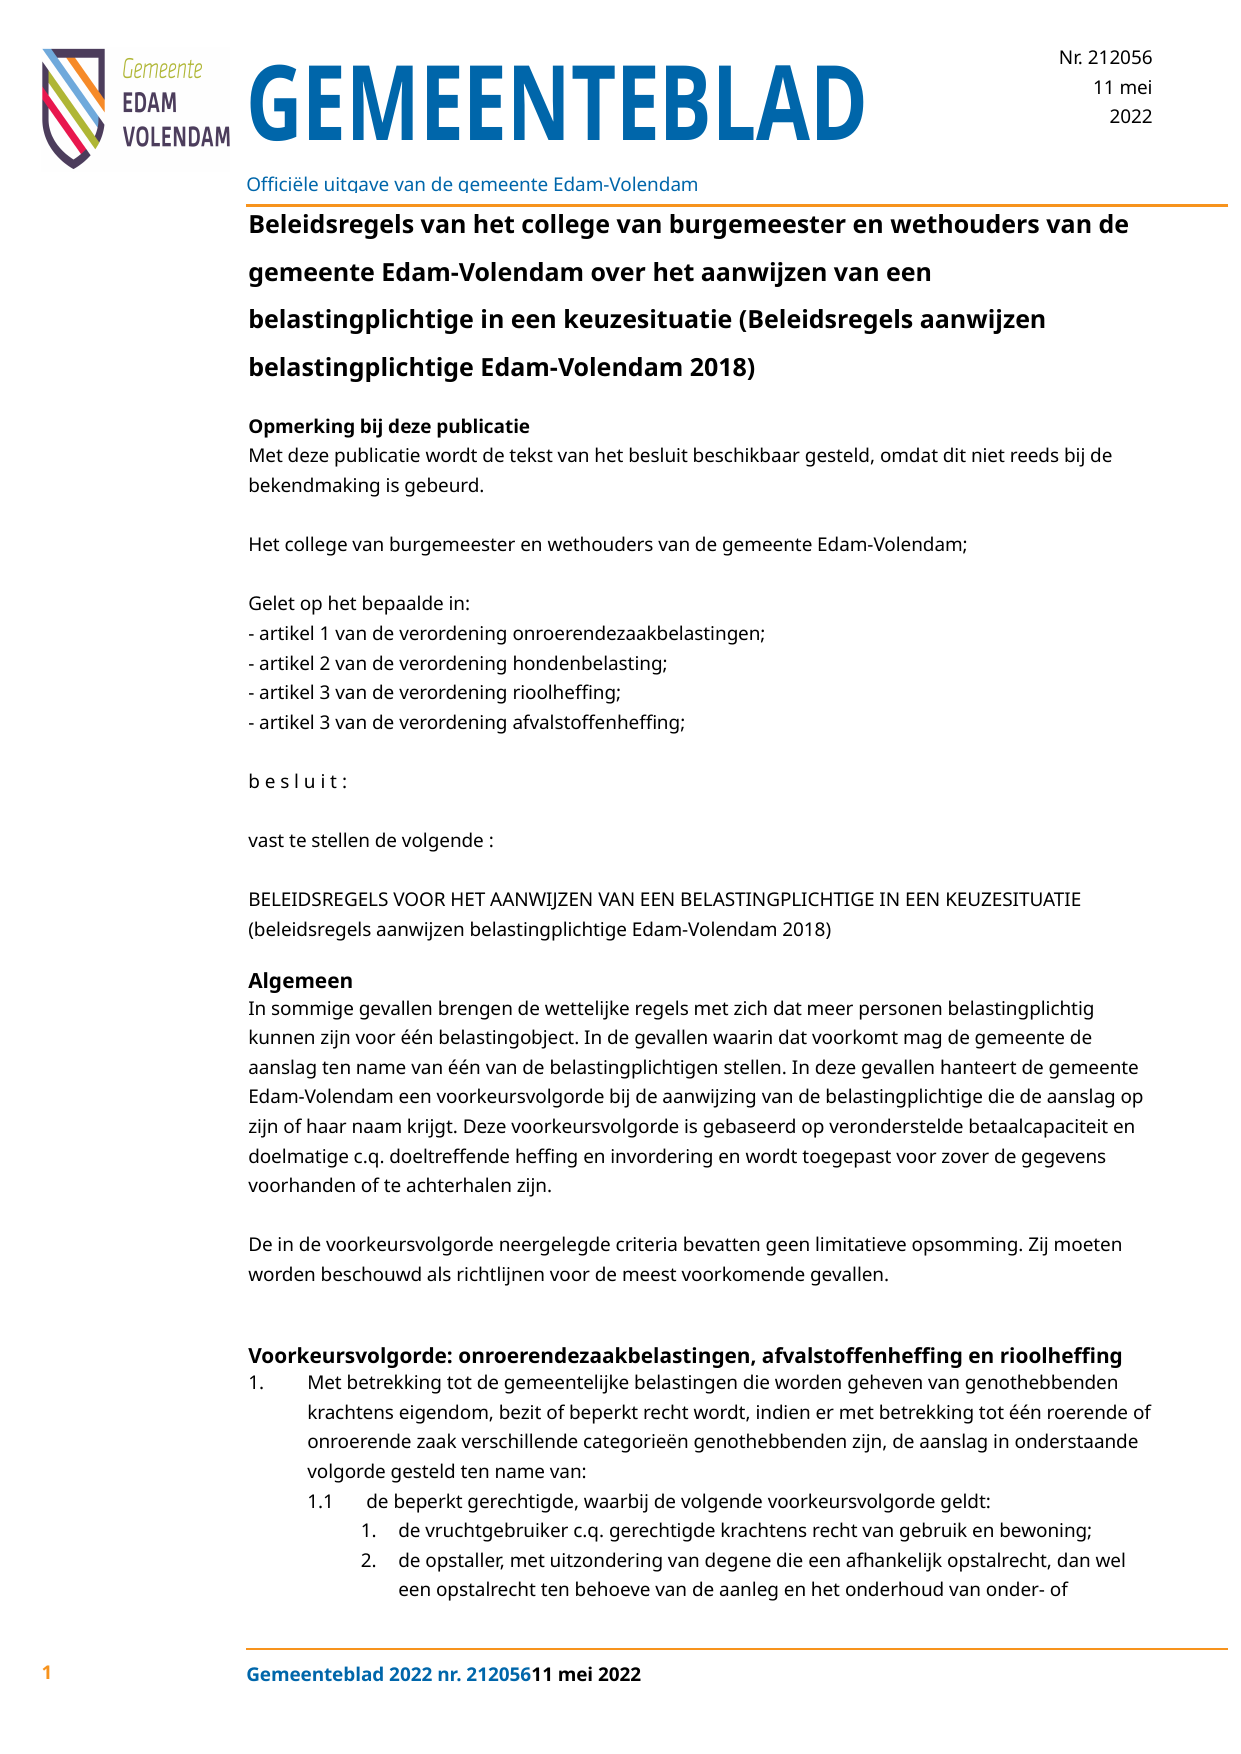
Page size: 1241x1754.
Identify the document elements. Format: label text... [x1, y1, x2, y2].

text vast te stellen de volgende : [248, 827, 1152, 853]
text Met deze publicatie wordt de tekst van het besluit beschikbaar gesteld, omdat dit niet reeds bij de bekendmaking is gebeurd. [248, 443, 1152, 498]
text Beleidsregels van het college van burgemeester en wethouders van de gemeente Edam-Volendam over het aanwijzen van een belastingplichtige in een keuzesituatie (Beleidsregels aanwijzen belastingplichtige Edam-Volendam 2018) [248, 207, 1152, 384]
picture [41, 47, 231, 172]
text - artikel 3 van de verordening rioolheffing; [248, 679, 1152, 705]
list de opstaller, met uitzondering van degene die een afhankelijk opstalrecht, dan wel een opstalrecht ten behoeve van de aanleg en het onderhoud van onder- of [361, 1547, 1152, 1602]
text In sommige gevallen brengen de wettelijke regels met zich dat meer personen belastingplichtig kunnen zijn voor één belastingobject. In de gevallen waarin dat voorkomt mag de gemeente de aanslag ten name van één van de belastingplichtigen stellen. In deze gevallen hanteert de gemeente Edam-Volendam een voorkeursvolgorde bij de aanwijzing van de belastingplichtige die de aanslag op zijn of haar naam krijgt. Deze voorkeursvolgorde is gebaseerd op veronderstelde betaalcapaciteit en doelmatige c.q. doeltreffende heffing en invordering en wordt toegepast voor zover de gegevens voorhanden of te achterhalen zijn. [248, 995, 1152, 1198]
list de vruchtgebruiker c.q. gerechtigde krachtens recht van gebruik en bewoning; [361, 1517, 1152, 1543]
text De in de voorkeursvolgorde neergelegde criteria bevatten geen limitatieve opsomming. Zij moeten worden beschouwd als richtlijnen voor de meest voorkomende gevallen. [248, 1232, 1152, 1287]
text (beleidsregels aanwijzen belastingplichtige Edam-Volendam 2018) [248, 916, 1152, 942]
text Het college van burgemeester en wethouders van de gemeente Edam-Volendam; [248, 531, 1152, 557]
text - artikel 2 van de verordening hondenbelasting; [248, 650, 1152, 676]
text Opmerking bij deze publicatie [248, 413, 1152, 439]
text Voorkeursvolgorde: onroerendezaakbelastingen, afvalstoffenheffing en rioolheffing [248, 1341, 1152, 1369]
text - artikel 3 van de verordening afvalstoffenheffing; [248, 709, 1152, 735]
text Gelet op het bepaalde in: [248, 591, 1152, 616]
list de beperkt gerechtigde, waarbij de volgende voorkeursvolgorde geldt: [307, 1488, 1152, 1514]
text - artikel 1 van de verordening onroerendezaakbelastingen; [248, 620, 1152, 646]
list Met betrekking tot de gemeentelijke belastingen die worden geheven van genothebbenden krachtens eigendom, bezit of beperkt recht wordt, indien er met betrekking tot één roerende of onroerende zaak verschillende categorieën genothebbenden zijn, de aanslag in onderstaande volgorde gesteld ten name van: [248, 1369, 1152, 1484]
text BELEIDSREGELS VOOR HET AANWIJZEN VAN EEN BELASTINGPLICHTIGE IN EEN KEUZESITUATIE [248, 886, 1152, 912]
text Algemeen [248, 966, 1152, 995]
text b e s l u i t : [248, 768, 1152, 794]
